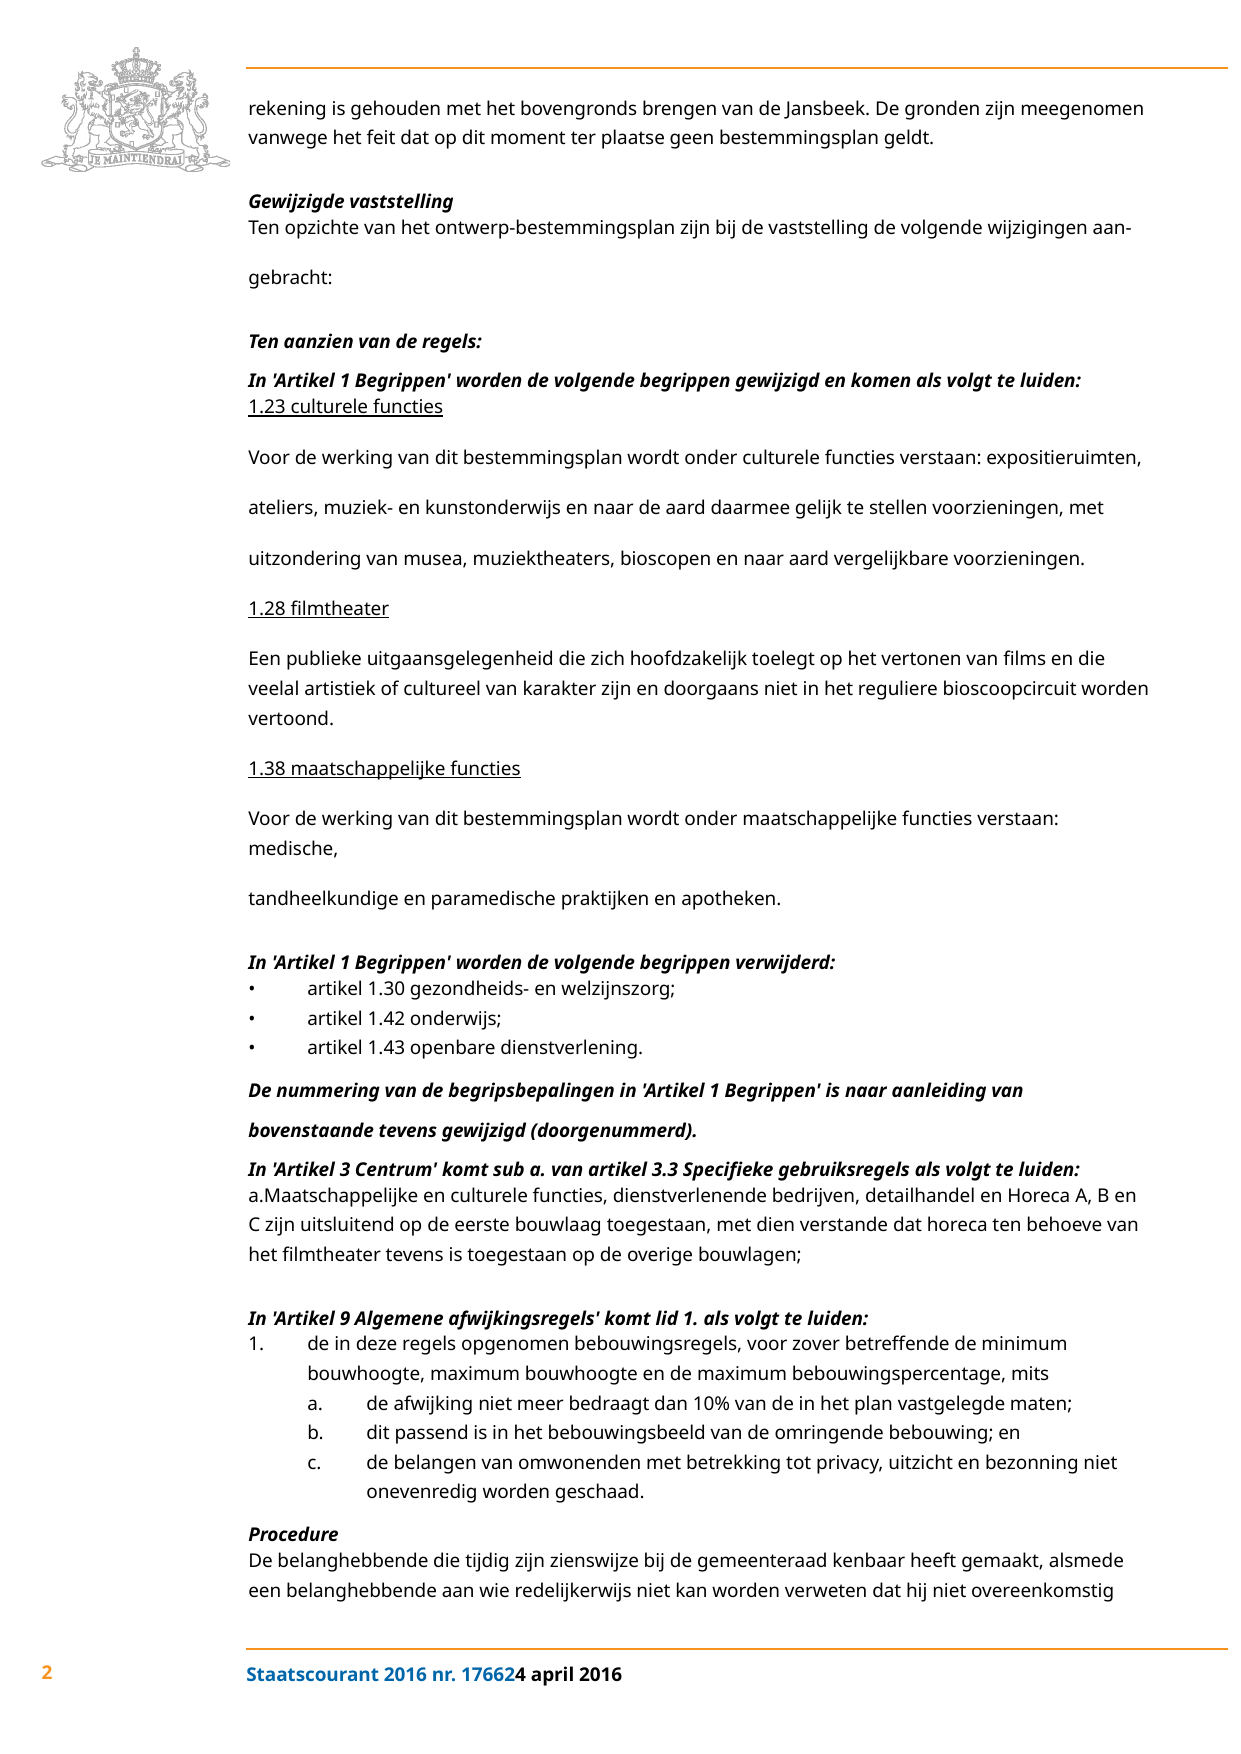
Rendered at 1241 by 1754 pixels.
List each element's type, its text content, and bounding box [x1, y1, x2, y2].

text a.Maatschappelijke en culturele functies, dienstverlenende bedrijven, detailhandel en Horeca A, B en C zijn uitsluitend op de eerste bouwlaag toegestaan, met dien verstande dat horeca ten behoeve van het filmtheater tevens is toegestaan op de overige bouwlagen; [248, 1182, 1152, 1267]
text In 'Artikel 3 Centrum' komt sub a. van artikel 3.3 Specifieke gebruiksregels als volgt te luiden: [248, 1156, 1152, 1182]
text 1.23 culturele functies [248, 393, 1152, 419]
list de in deze regels opgenomen bebouwingsregels, voor zover betreffende de minimum bouwhoogte, maximum bouwhoogte en de maximum bebouwingspercentage, mits [248, 1331, 1152, 1386]
list artikel 1.43 openbare dienstverlening. [248, 1034, 1152, 1060]
text 1.28 filmtheater [248, 595, 1152, 621]
text bovenstaande tevens gewijzigd (doorgenummerd). [248, 1117, 1152, 1142]
text Ten opzichte van het ontwerp-bestemmingsplan zijn bij de vaststelling de volgende wijzigingen aan- [248, 214, 1152, 240]
text Ten aanzien van de regels: [248, 328, 1152, 354]
text Voor de werking van dit bestemmingsplan wordt onder maatschappelijke functies verstaan: medische, [248, 806, 1152, 861]
text rekening is gehouden met het bovengronds brengen van de Jansbeek. De gronden zijn meegenomen vanwege het feit dat op dit moment ter plaatse geen bestemmingsplan geldt. [248, 95, 1152, 150]
list dit passend is in het bebouwingsbeeld van de omringende bebouwing; en [307, 1419, 1152, 1445]
picture [41, 47, 231, 172]
text Procedure [248, 1522, 1152, 1547]
text In 'Artikel 1 Begrippen' worden de volgende begrippen verwijderd: [248, 949, 1152, 975]
list de afwijking niet meer bedraagt dan 10% van de in het plan vastgelegde maten; [307, 1390, 1152, 1416]
text 1.38 maatschappelijke functies [248, 755, 1152, 781]
text uitzondering van musea, muziektheaters, bioscopen en naar aard vergelijkbare voorzieningen. [248, 545, 1152, 570]
text ateliers, muziek- en kunstonderwijs en naar de aard daarmee gelijk te stellen voorzieningen, met [248, 494, 1152, 520]
list artikel 1.42 onderwijs; [248, 1005, 1152, 1031]
text Voor de werking van dit bestemmingsplan wordt onder culturele functies verstaan: expositieruimten, [248, 444, 1152, 469]
text De belanghebbende die tijdig zijn zienswijze bij de gemeenteraad kenbaar heeft gemaakt, alsmede een belanghebbende aan wie redelijkerwijs niet kan worden verweten dat hij niet overeenkomstig [248, 1547, 1152, 1603]
text De nummering van de begripsbepalingen in 'Artikel 1 Begrippen' is naar aanleiding van [248, 1077, 1152, 1103]
text tandheelkundige en paramedische praktijken en apotheken. [248, 886, 1152, 911]
text Een publieke uitgaansgelegenheid die zich hoofdzakelijk toelegt op het vertonen van films en die veelal artistiek of cultureel van karakter zijn en doorgaans niet in het reguliere bioscoopcircuit worden vertoond. [248, 646, 1152, 730]
list de belangen van omwonenden met betrekking tot privacy, uitzicht en bezonning niet [307, 1449, 1152, 1475]
text gebracht: [248, 264, 1152, 290]
list artikel 1.30 gezondheids- en welzijnszorg; [248, 975, 1152, 1001]
list onevenredig worden geschaad. [307, 1478, 1152, 1504]
text In 'Artikel 9 Algemene afwijkingsregels' komt lid 1. als volgt te luiden: [248, 1305, 1152, 1331]
text In 'Artikel 1 Begrippen' worden de volgende begrippen gewijzigd en komen als volgt te luiden: [248, 368, 1152, 393]
text Gewijzigde vaststelling [248, 188, 1152, 214]
